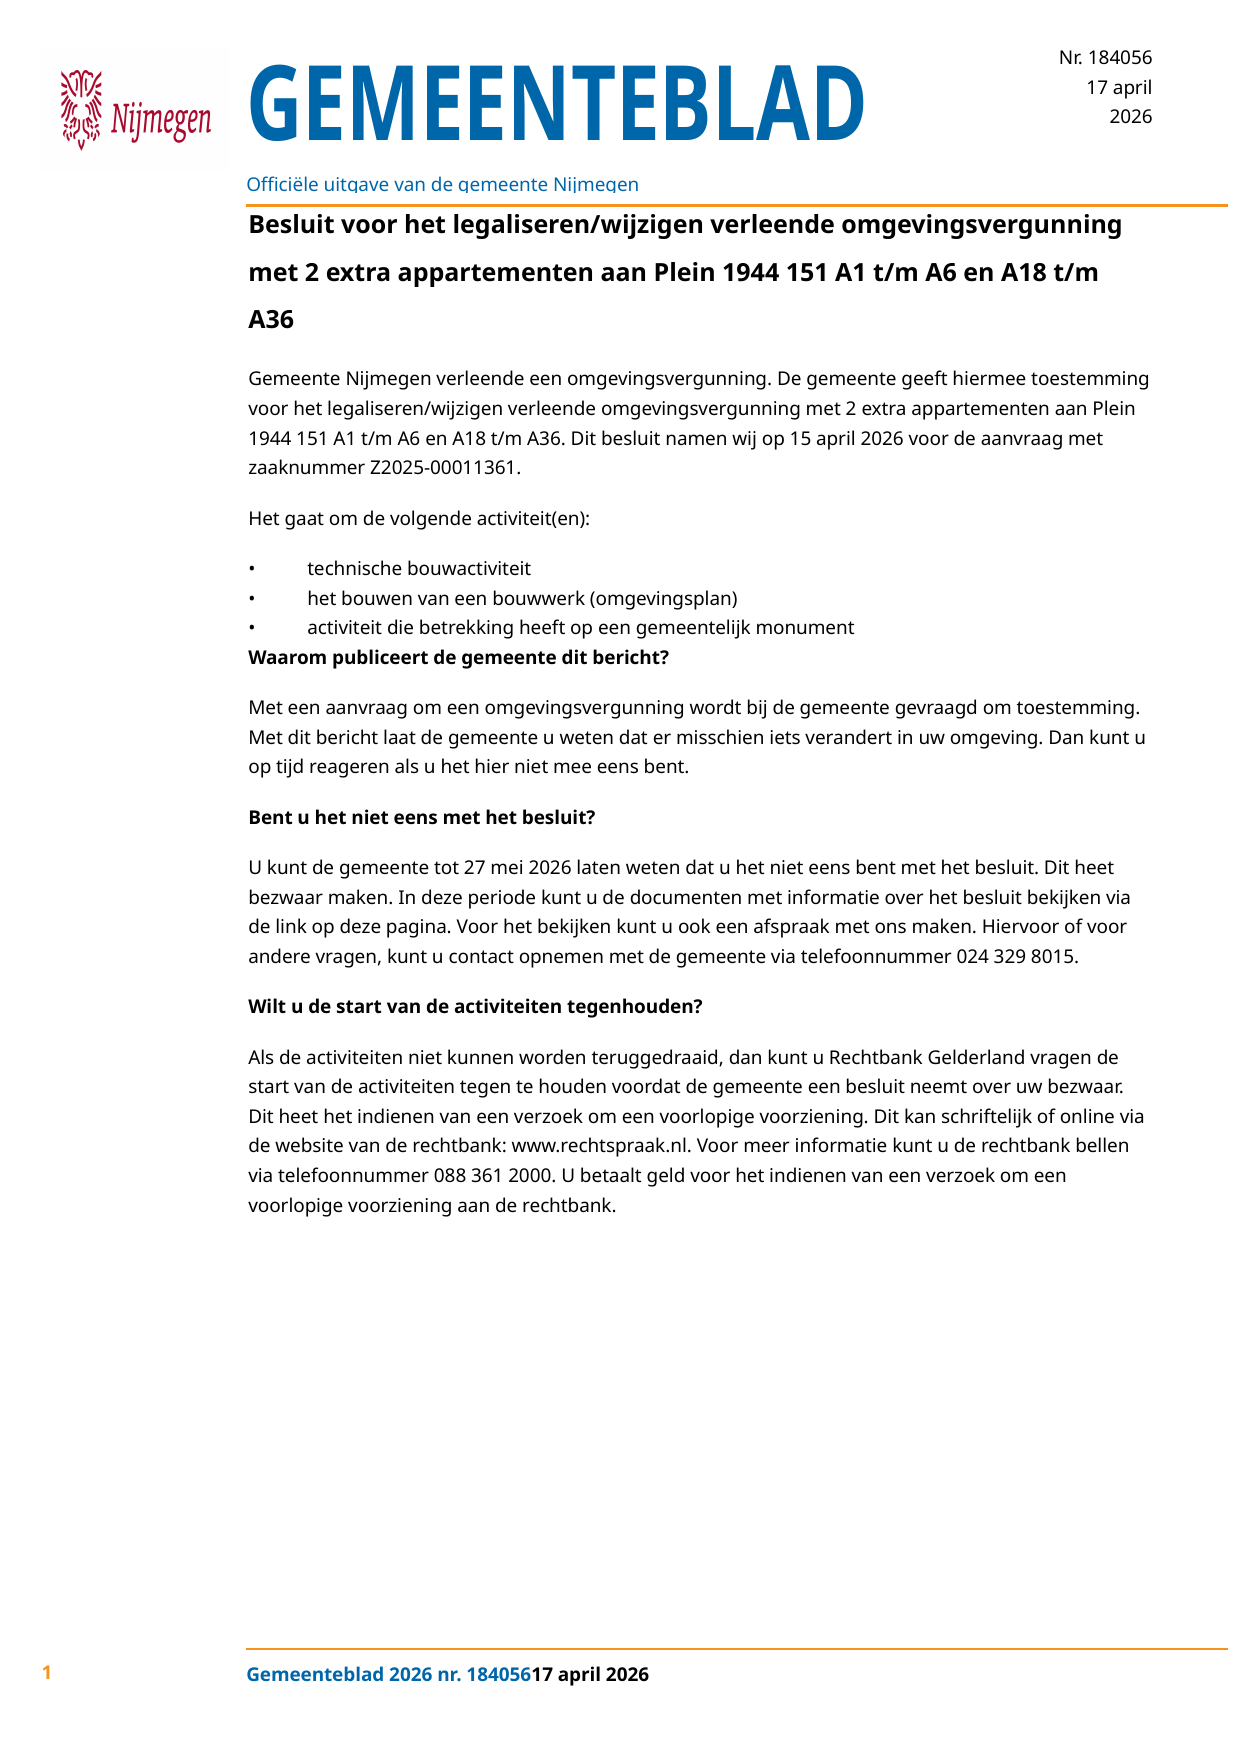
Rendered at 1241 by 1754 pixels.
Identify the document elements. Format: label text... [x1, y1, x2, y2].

text Als de activiteiten niet kunnen worden teruggedraaid, dan kunt u Rechtbank Gelderland vragen de start van de activiteiten tegen te houden voordat de gemeente een besluit neemt over uw bezwaar. Dit heet het indienen van een verzoek om een voorlopige voorziening. Dit kan schriftelijk of online via de website van de rechtbank: www.rechtspraak.nl. Voor meer informatie kunt u de rechtbank bellen via telefoonnummer 088 361 2000. U betaalt geld voor het indienen van een verzoek om een voorlopige voorziening aan de rechtbank. [248, 1044, 1152, 1217]
list technische bouwactiviteit [248, 555, 1152, 581]
list het bouwen van een bouwwerk (omgevingsplan) [248, 585, 1152, 610]
text Gemeente Nijmegen verleende een omgevingsvergunning. De gemeente geeft hiermee toestemming voor het legaliseren/wijzigen verleende omgevingsvergunning met 2 extra appartementen aan Plein 1944 151 A1 t/m A6 en A18 t/m A36. Dit besluit namen wij op 15 april 2026 voor de aanvraag met zaaknummer Z2025-00011361. [248, 366, 1152, 480]
list activiteit die betrekking heeft op een gemeentelijk monument [248, 614, 1152, 640]
text Wilt u de start van de activiteiten tegenhouden? [248, 993, 1152, 1019]
text Besluit voor het legaliseren/wijzigen verleende omgevingsvergunning met 2 extra appartementen aan Plein 1944 151 A1 t/m A6 en A18 t/m A36 [248, 207, 1152, 336]
text Bent u het niet eens met het besluit? [248, 804, 1152, 829]
text Het gaat om de volgende activiteit(en): [248, 505, 1152, 530]
text Met een aanvraag om een omgevingsvergunning wordt bij de gemeente gevraagd om toestemming. Met dit bericht laat de gemeente u weten dat er misschien iets verandert in uw omgeving. Dan kunt u op tijd reageren als u het hier niet mee eens bent. [248, 694, 1152, 779]
picture [41, 47, 231, 172]
text Waarom publiceert de gemeente dit bericht? [248, 644, 1152, 669]
text U kunt de gemeente tot 27 mei 2026 laten weten dat u het niet eens bent met het besluit. Dit heet bezwaar maken. In deze periode kunt u de documenten met informatie over het besluit bekijken via de link op deze pagina. Voor het bekijken kunt u ook een afspraak met ons maken. Hiervoor of voor andere vragen, kunt u contact opnemen met de gemeente via telefoonnummer 024 329 8015. [248, 854, 1152, 969]
